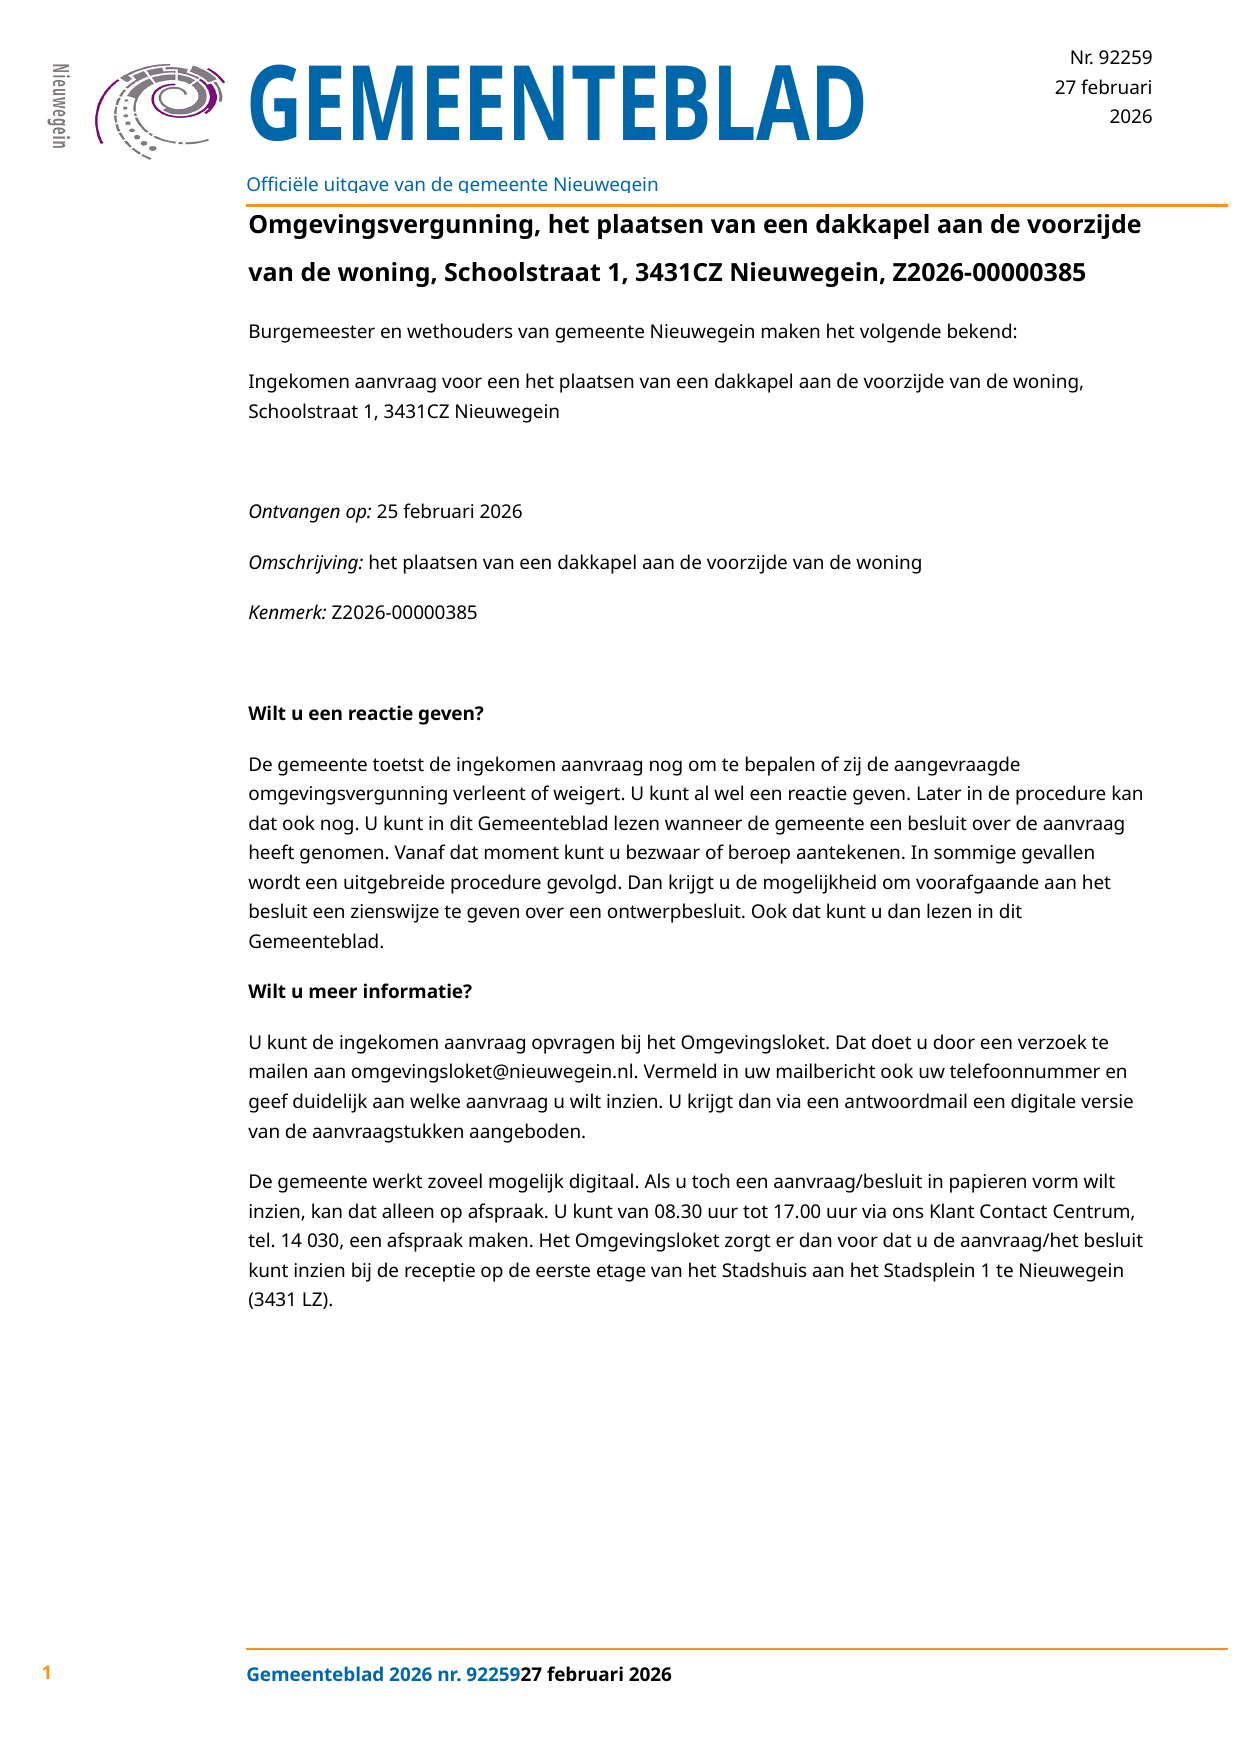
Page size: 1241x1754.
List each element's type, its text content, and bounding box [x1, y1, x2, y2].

text U kunt de ingekomen aanvraag opvragen bij het Omgevingsloket. Dat doet u door een verzoek te mailen aan omgevingsloket@nieuwegein.nl. Vermeld in uw mailbericht ook uw telefoonnummer en geef duidelijk aan welke aanvraag u wilt inzien. U krijgt dan via een antwoordmail een digitale versie van de aanvraagstukken aangeboden. [248, 1029, 1152, 1144]
text Burgemeester en wethouders van gemeente Nieuwegein maken het volgende bekend: [248, 318, 1152, 344]
text Omschrijving: het plaatsen van een dakkapel aan de voorzijde van de woning [248, 549, 1152, 575]
text Kenmerk: Z2026-00000385 [248, 599, 1152, 625]
text Omgevingsvergunning, het plaatsen van een dakkapel aan de voorzijde van de woning, Schoolstraat 1, 3431CZ Nieuwegein, Z2026-00000385 [248, 207, 1152, 288]
text Wilt u meer informatie? [248, 979, 1152, 1004]
picture [41, 47, 231, 172]
text De gemeente toetst de ingekomen aanvraag nog om te bepalen of zij de aangevraagde omgevingsvergunning verleent of weigert. U kunt al wel een reactie geven. Later in de procedure kan dat ook nog. U kunt in dit Gemeenteblad lezen wanneer de gemeente een besluit over de aanvraag heeft genomen. Vanaf dat moment kunt u bezwaar of beroep aantekenen. In sommige gevallen wordt een uitgebreide procedure gevolgd. Dan krijgt u de mogelijkheid om voorafgaande aan het besluit een zienswijze te geven over een ontwerpbesluit. Ook dat kunt u dan lezen in dit Gemeenteblad. [248, 751, 1152, 954]
text Ingekomen aanvraag voor een het plaatsen van een dakkapel aan de voorzijde van de woning, Schoolstraat 1, 3431CZ Nieuwegein [248, 368, 1152, 424]
text Ontvangen op: 25 februari 2026 [248, 499, 1152, 524]
text De gemeente werkt zoveel mogelijk digitaal. Als u toch een aanvraag/besluit in papieren vorm wilt inzien, kan dat alleen op afspraak. U kunt van 08.30 uur tot 17.00 uur via ons Klant Contact Centrum, tel. 14 030, een afspraak maken. Het Omgevingsloket zorgt er dan voor dat u de aanvraag/het besluit kunt inzien bij de receptie op de eerste etage van het Stadshuis aan het Stadsplein 1 te Nieuwegein (3431 LZ). [248, 1168, 1152, 1312]
text Wilt u een reactie geven? [248, 700, 1152, 726]
